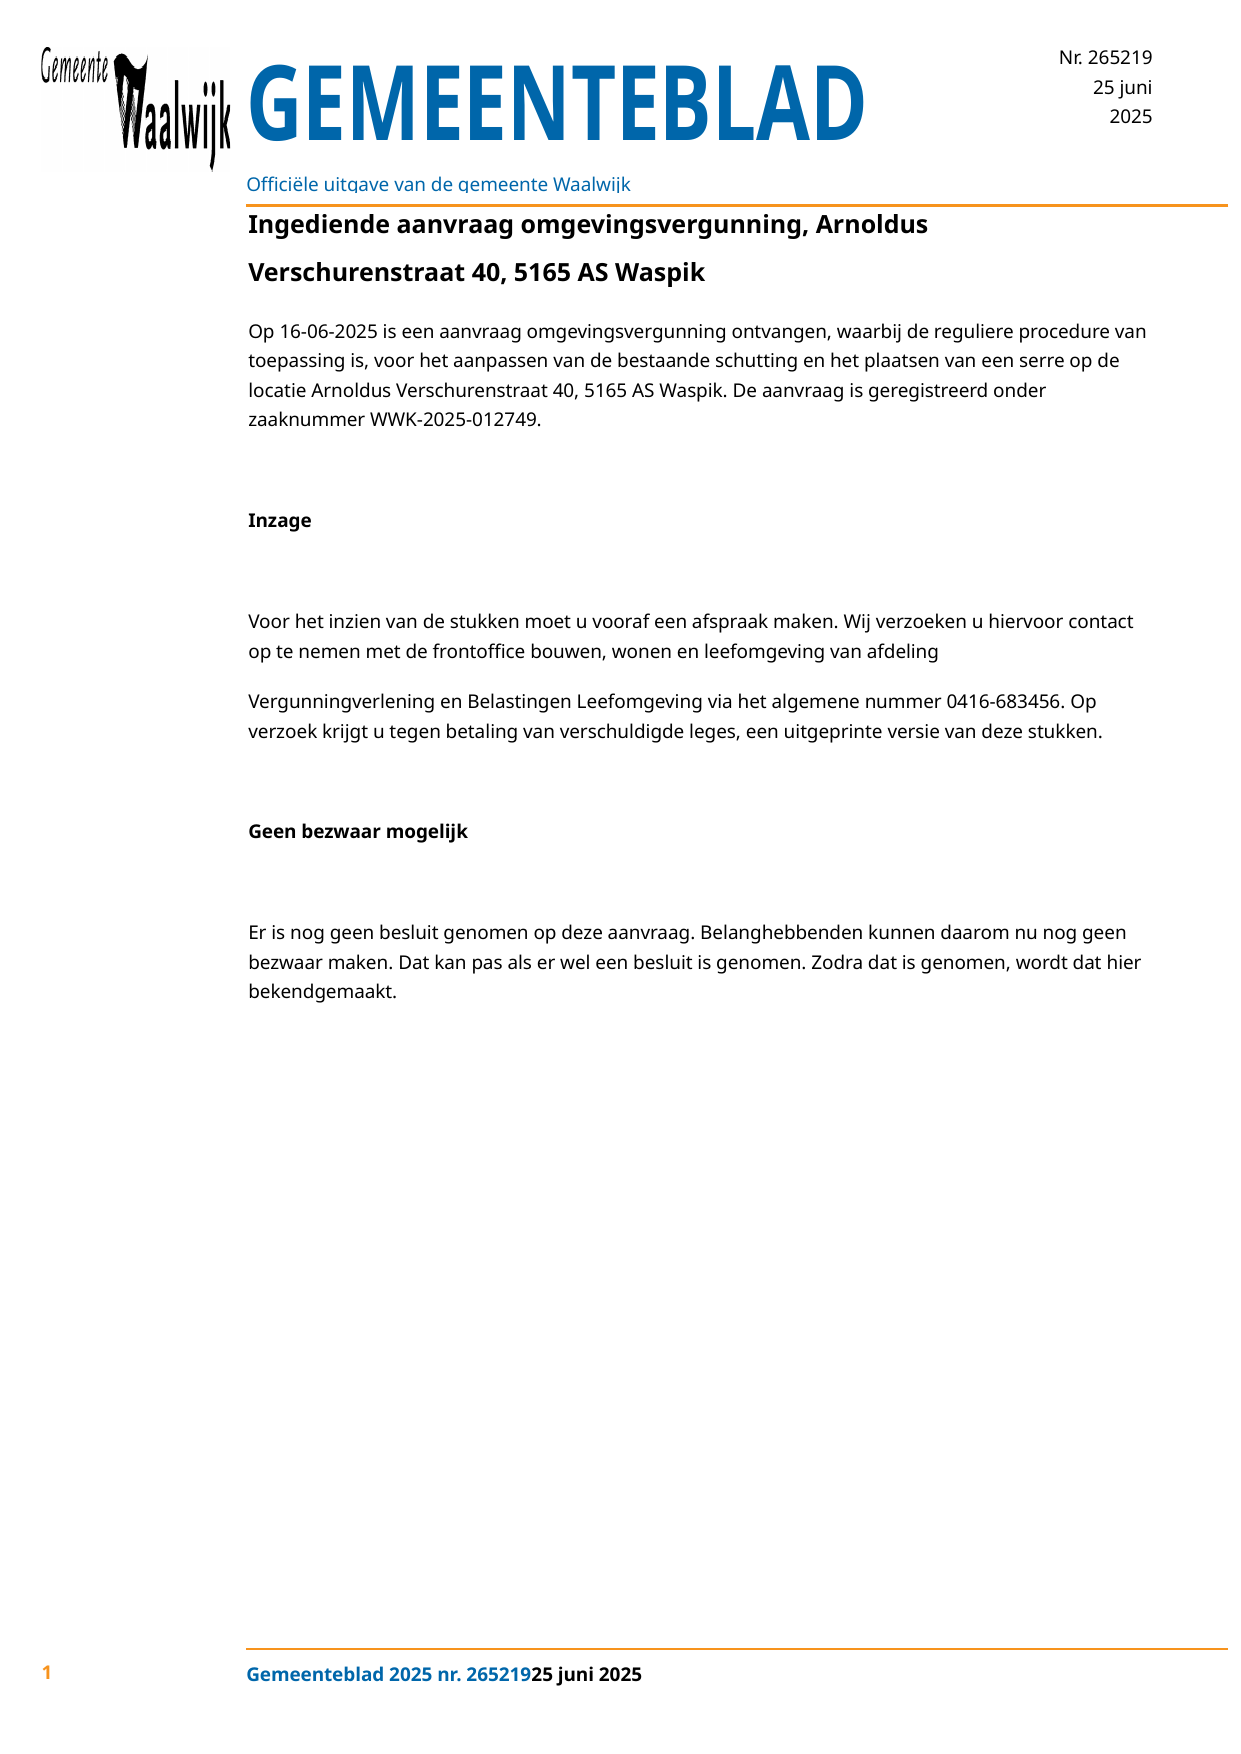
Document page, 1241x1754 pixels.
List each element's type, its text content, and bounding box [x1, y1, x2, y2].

text Voor het inzien van de stukken moet u vooraf een afspraak maken. Wij verzoeken u hiervoor contact op te nemen met de frontoffice bouwen, wonen en leefomgeving van afdeling [248, 608, 1152, 664]
text Inzage [248, 507, 1152, 533]
text Vergunningverlening en Belastingen Leefomgeving via het algemene nummer 0416-683456. Op verzoek krijgt u tegen betaling van verschuldigde leges, een uitgeprinte versie van deze stukken. [248, 688, 1152, 744]
text Er is nog geen besluit genomen op deze aanvraag. Belanghebbenden kunnen daarom nu nog geen bezwaar maken. Dat kan pas als er wel een besluit is genomen. Zodra dat is genomen, wordt dat hier bekendgemaakt. [248, 919, 1152, 1004]
text Geen bezwaar mogelijk [248, 819, 1152, 844]
text Op 16-06-2025 is een aanvraag omgevingsvergunning ontvangen, waarbij de reguliere procedure van toepassing is, voor het aanpassen van de bestaande schutting en het plaatsen van een serre op de locatie Arnoldus Verschurenstraat 40, 5165 AS Waspik. De aanvraag is geregistreerd onder zaaknummer WWK-2025-012749. [248, 318, 1152, 432]
picture [41, 47, 231, 172]
text Ingediende aanvraag omgevingsvergunning, Arnoldus Verschurenstraat 40, 5165 AS Waspik [248, 207, 1152, 288]
